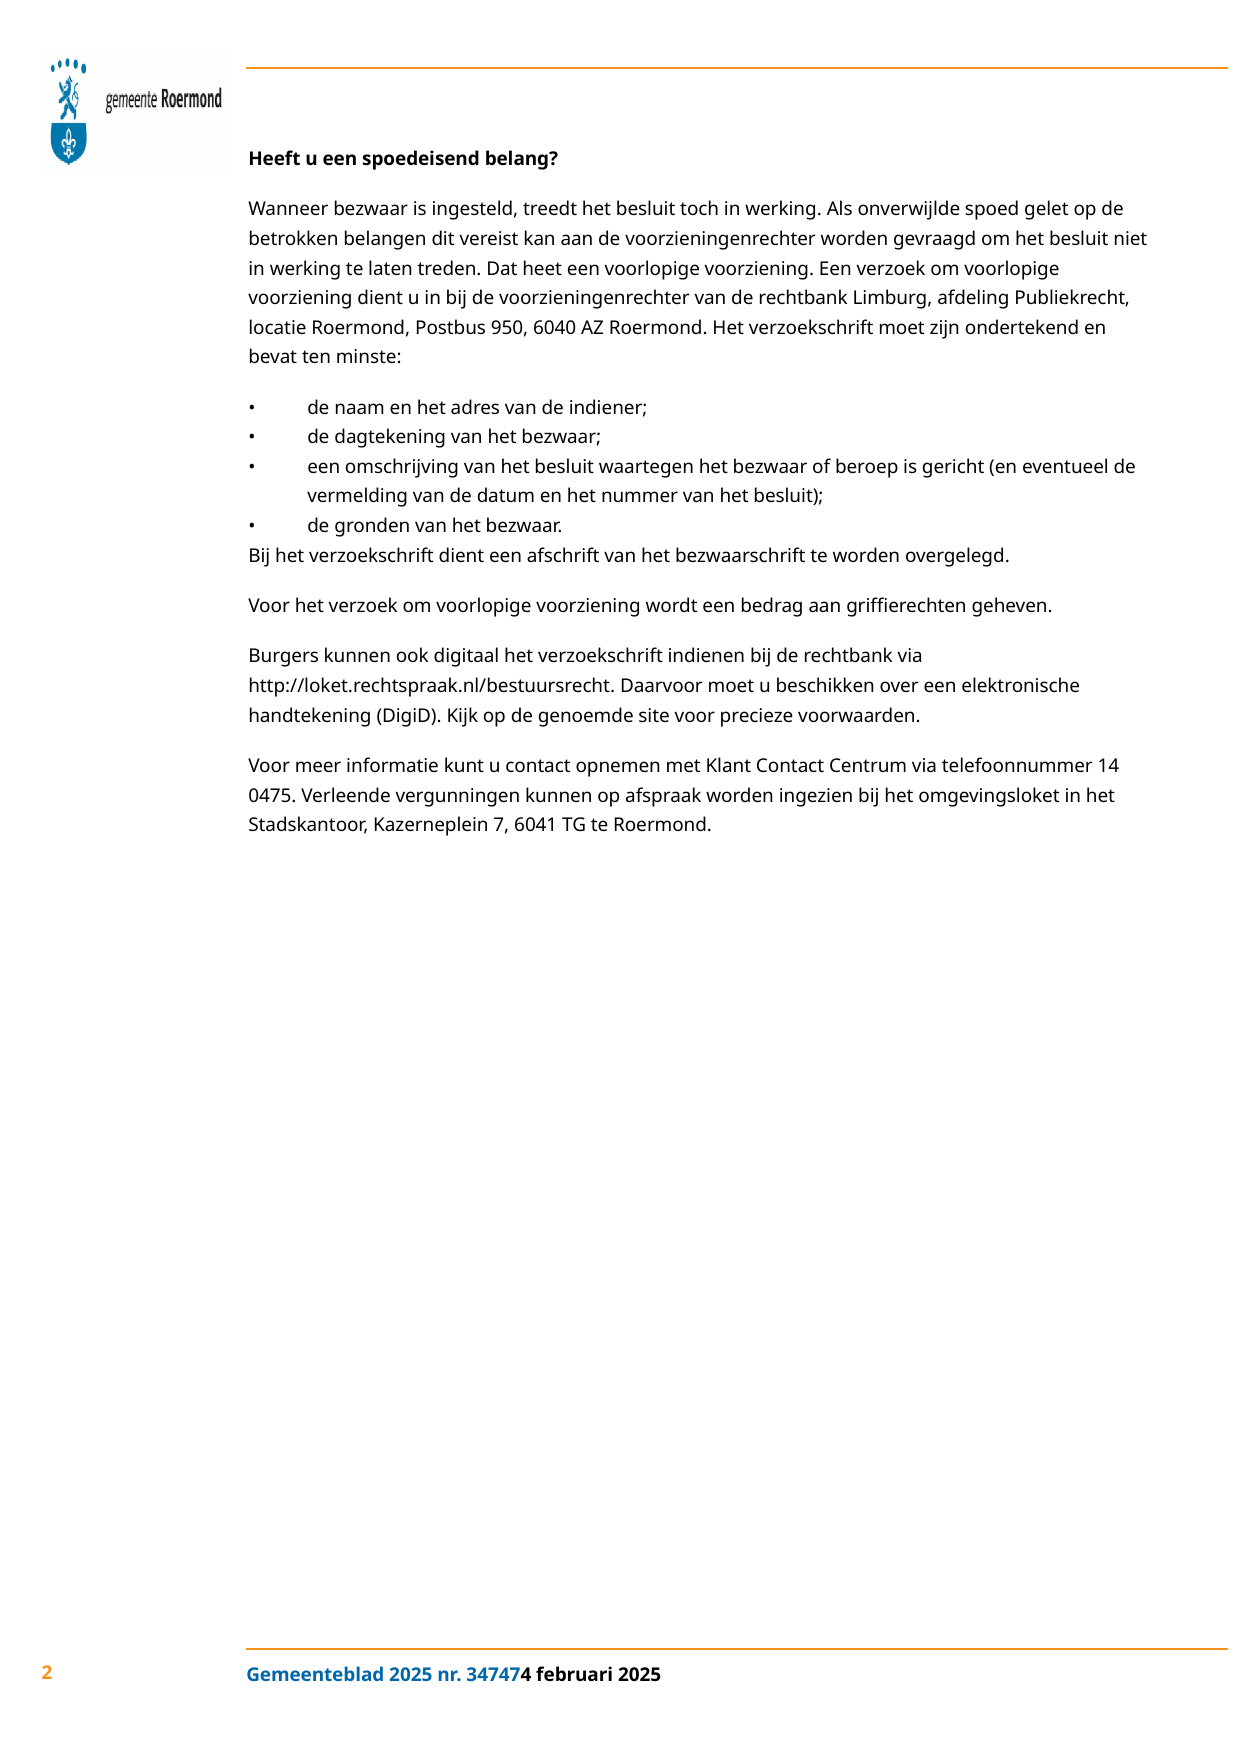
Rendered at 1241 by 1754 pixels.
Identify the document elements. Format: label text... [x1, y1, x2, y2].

text Heeft u een spoedeisend belang? [248, 145, 1152, 171]
list een omschrijving van het besluit waartegen het bezwaar of beroep is gericht (en eventueel de vermelding van de datum en het nummer van het besluit); [248, 453, 1152, 508]
list de naam en het adres van de indiener; [248, 394, 1152, 420]
text Wanneer bezwaar is ingesteld, treedt het besluit toch in werking. Als onverwijlde spoed gelet op de betrokken belangen dit vereist kan aan de voorzieningenrechter worden gevraagd om het besluit niet in werking te laten treden. Dat heet een voorlopige voorziening. Een verzoek om voorlopige voorziening dient u in bij de voorzieningenrechter van de rechtbank Limburg, afdeling Publiekrecht, locatie Roermond, Postbus 950, 6040 AZ Roermond. Het verzoekschrift moet zijn ondertekend en bevat ten minste: [248, 196, 1152, 369]
list de gronden van het bezwaar. [248, 512, 1152, 538]
list de dagtekening van het bezwaar; [248, 423, 1152, 449]
picture [41, 47, 231, 172]
text Voor het verzoek om voorlopige voorziening wordt een bedrag aan griffierechten geheven. [248, 592, 1152, 618]
text Burgers kunnen ook digitaal het verzoekschrift indienen bij de rechtbank via http://loket.rechtspraak.nl/bestuursrecht. Daarvoor moet u beschikken over een elektronische handtekening (DigiD). Kijk op de genoemde site voor precieze voorwaarden. [248, 643, 1152, 728]
text Bij het verzoekschrift dient een afschrift van het bezwaarschrift te worden overgelegd. [248, 542, 1152, 568]
text Voor meer informatie kunt u contact opnemen met Klant Contact Centrum via telefoonnummer 14 0475. Verleende vergunningen kunnen op afspraak worden ingezien bij het omgevingsloket in het Stadskantoor, Kazerneplein 7, 6041 TG te Roermond. [248, 752, 1152, 837]
